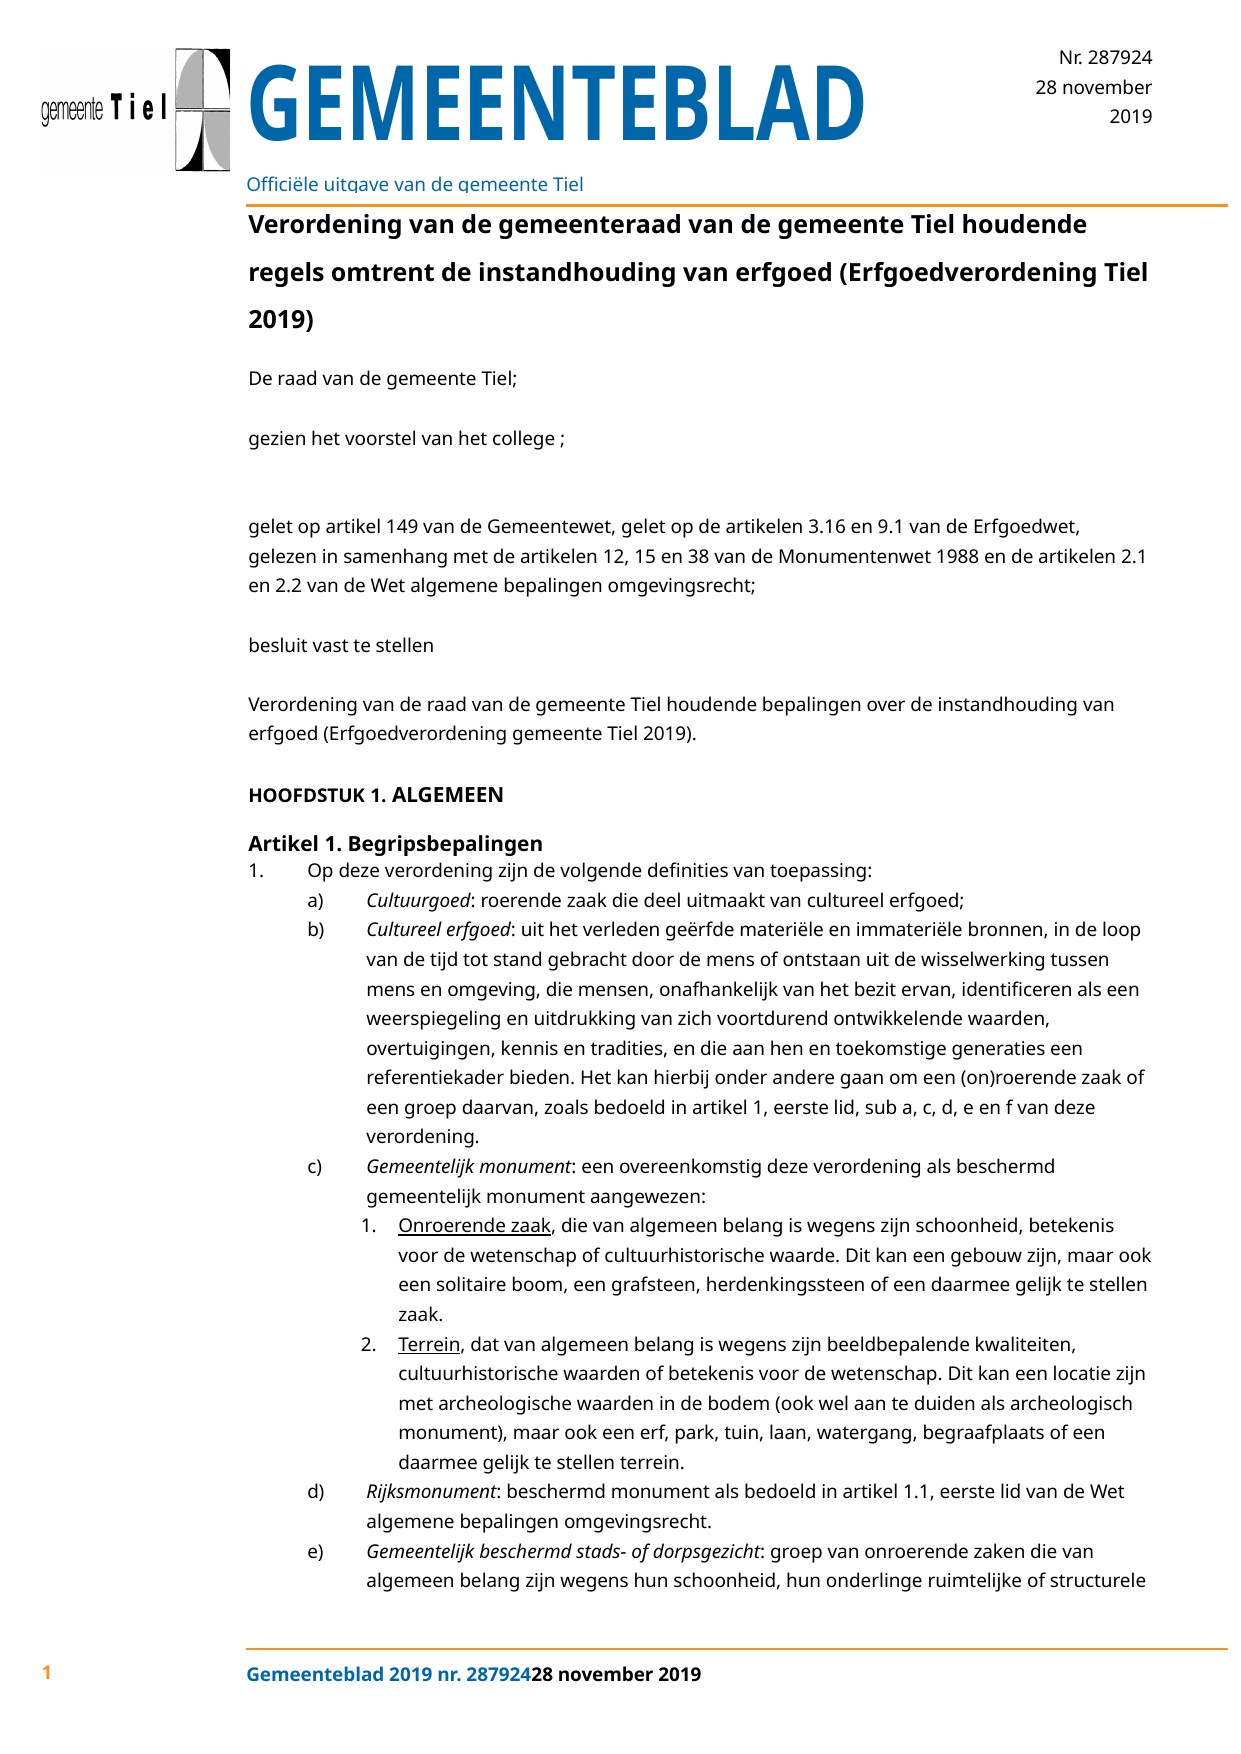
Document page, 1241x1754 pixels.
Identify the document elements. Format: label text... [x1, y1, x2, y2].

text HOOFDSTUK 1. ALGEMEEN [248, 780, 1152, 808]
list Terrein, dat van algemeen belang is wegens zijn beeldbepalende kwaliteiten, cultuurhistorische waarden of betekenis voor de wetenschap. Dit kan een locatie zijn met archeologische waarden in de bodem (ook wel aan te duiden als archeologisch monument), maar ook een erf, park, tuin, laan, watergang, begraafplaats of een daarmee gelijk te stellen terrein. [361, 1331, 1152, 1475]
list Cultuurgoed: roerende zaak die deel uitmaakt van cultureel erfgoed; [307, 887, 1152, 913]
text besluit vast te stellen [248, 632, 1152, 657]
text gelet op artikel 149 van de Gemeentewet, gelet op de artikelen 3.16 en 9.1 van de Erfgoedwet, gelezen in samenhang met de artikelen 12, 15 en 38 van de Monumentenwet 1988 en de artikelen 2.1 en 2.2 van de Wet algemene bepalingen omgevingsrecht; [248, 513, 1152, 598]
text gezien het voorstel van het college ; [248, 425, 1152, 450]
list Op deze verordening zijn de volgende definities van toepassing: [248, 857, 1152, 883]
list Gemeentelijk beschermd stads- of dorpsgezicht: groep van onroerende zaken die van algemeen belang zijn wegens hun schoonheid, hun onderlinge ruimtelijke of structurele [307, 1538, 1152, 1593]
text Verordening van de gemeenteraad van de gemeente Tiel houdende regels omtrent de instandhouding van erfgoed (Erfgoedverordening Tiel 2019) [248, 207, 1152, 336]
text Artikel 1. Begripsbepalingen [248, 829, 1152, 857]
text Verordening van de raad van de gemeente Tiel houdende bepalingen over de instandhouding van erfgoed (Erfgoedverordening gemeente Tiel 2019). [248, 691, 1152, 746]
picture [41, 47, 231, 172]
list Cultureel erfgoed: uit het verleden geërfde materiële en immateriële bronnen, in de loop van de tijd tot stand gebracht door de mens of ontstaan uit de wisselwerking tussen mens en omgeving, die mensen, onafhankelijk van het bezit ervan, identificeren als een weerspiegeling en uitdrukking van zich voortdurend ontwikkelende waarden, overtuigingen, kennis en tradities, en die aan hen en toekomstige generaties een referentiekader bieden. Het kan hierbij onder andere gaan om een (on)roerende zaak of een groep daarvan, zoals bedoeld in artikel 1, eerste lid, sub a, c, d, e en f van deze verordening. [307, 917, 1152, 1149]
text De raad van de gemeente Tiel; [248, 366, 1152, 391]
list Rijksmonument: beschermd monument als bedoeld in artikel 1.1, eerste lid van de Wet algemene bepalingen omgevingsrecht. [307, 1479, 1152, 1534]
list Onroerende zaak, die van algemeen belang is wegens zijn schoonheid, betekenis voor de wetenschap of cultuurhistorische waarde. Dit kan een gebouw zijn, maar ook een solitaire boom, een grafsteen, herdenkingssteen of een daarmee gelijk te stellen zaak. [361, 1212, 1152, 1327]
list Gemeentelijk monument: een overeenkomstig deze verordening als beschermd gemeentelijk monument aangewezen: [307, 1153, 1152, 1208]
